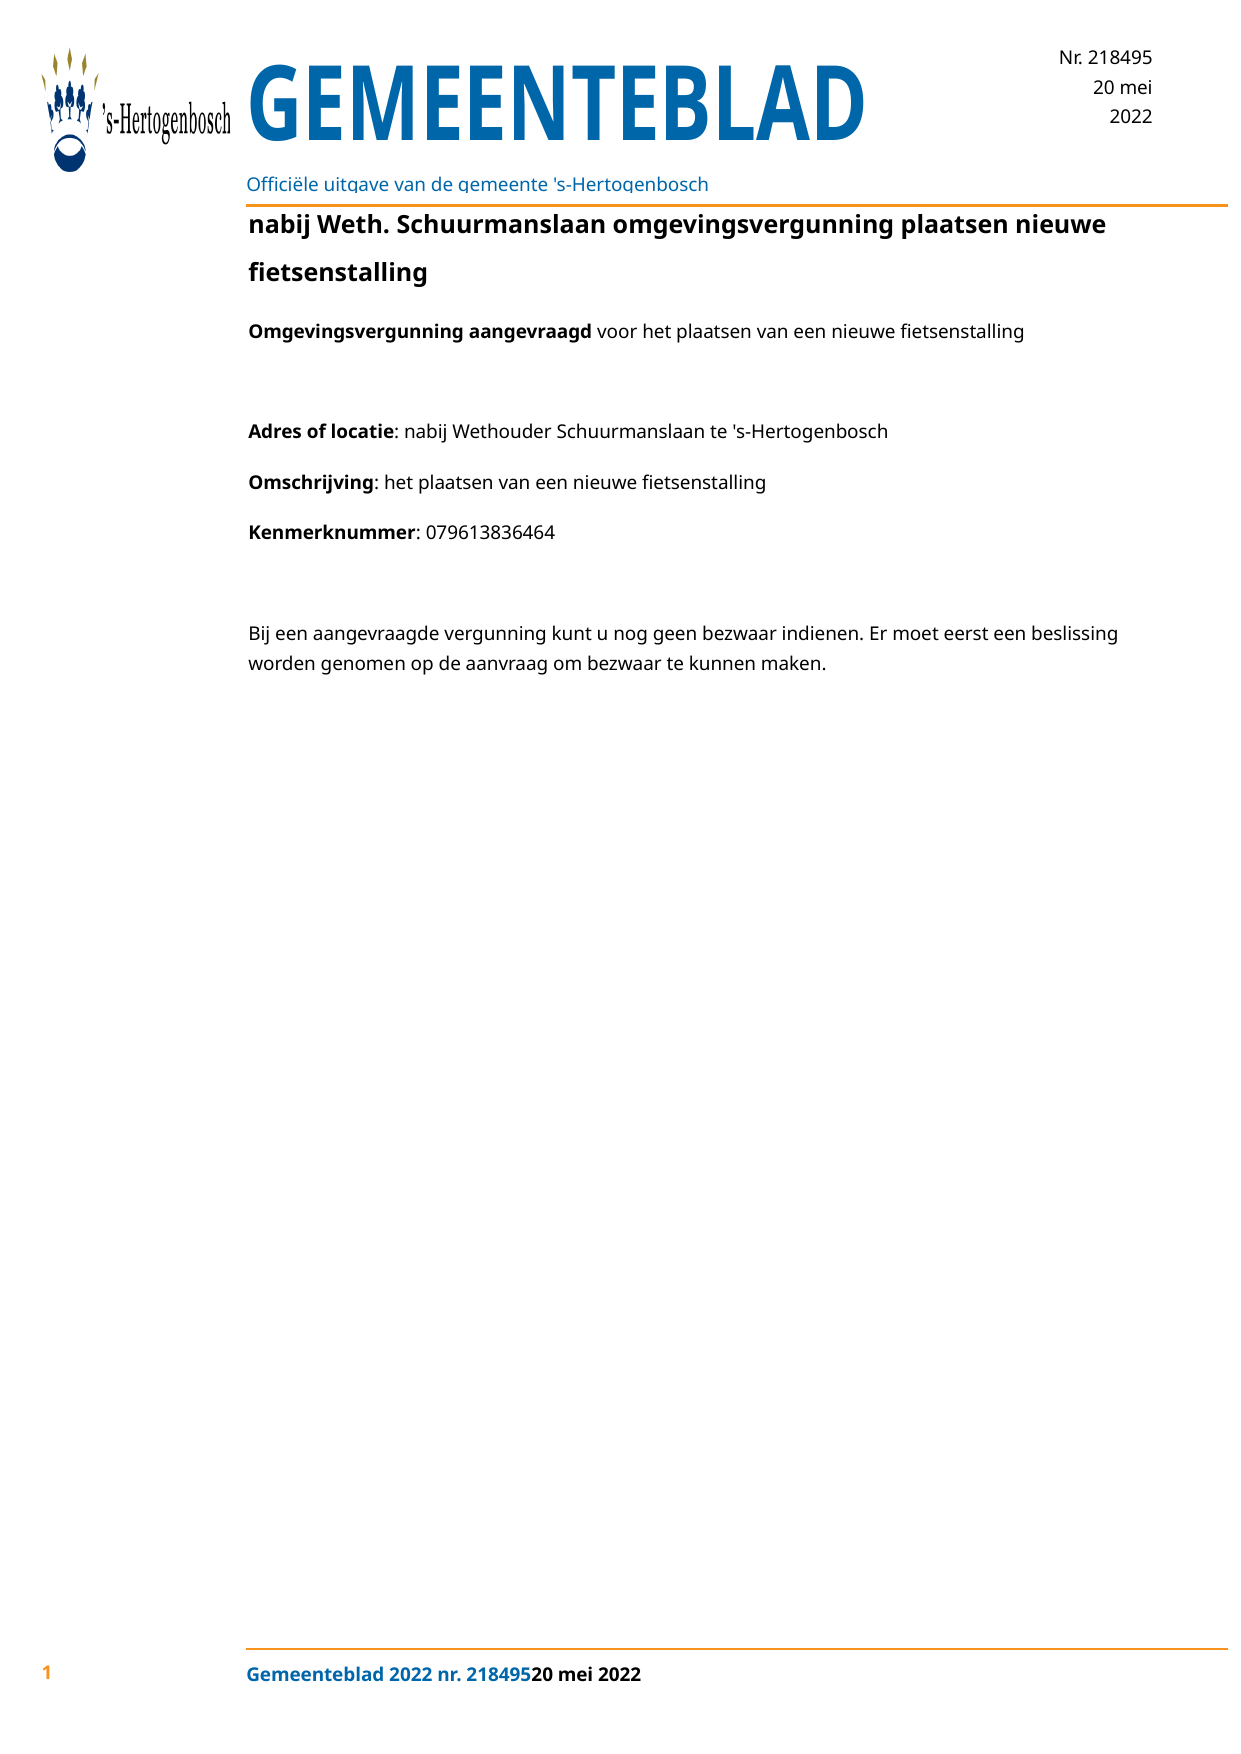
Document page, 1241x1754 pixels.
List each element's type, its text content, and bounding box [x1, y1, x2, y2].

text nabij Weth. Schuurmanslaan omgevingsvergunning plaatsen nieuwe fietsenstalling [248, 207, 1152, 288]
text Omgevingsvergunning aangevraagd voor het plaatsen van een nieuwe fietsenstalling [248, 318, 1152, 344]
text Bij een aangevraagde vergunning kunt u nog geen bezwaar indienen. Er moet eerst een beslissing worden genomen op de aanvraag om bezwaar te kunnen maken. [248, 620, 1152, 676]
text Adres of locatie: nabij Wethouder Schuurmanslaan te 's-Hertogenbosch [248, 419, 1152, 444]
text Kenmerknummer: 079613836464 [248, 519, 1152, 545]
text Omschrijving: het plaatsen van een nieuwe fietsenstalling [248, 469, 1152, 495]
picture [41, 47, 231, 172]
